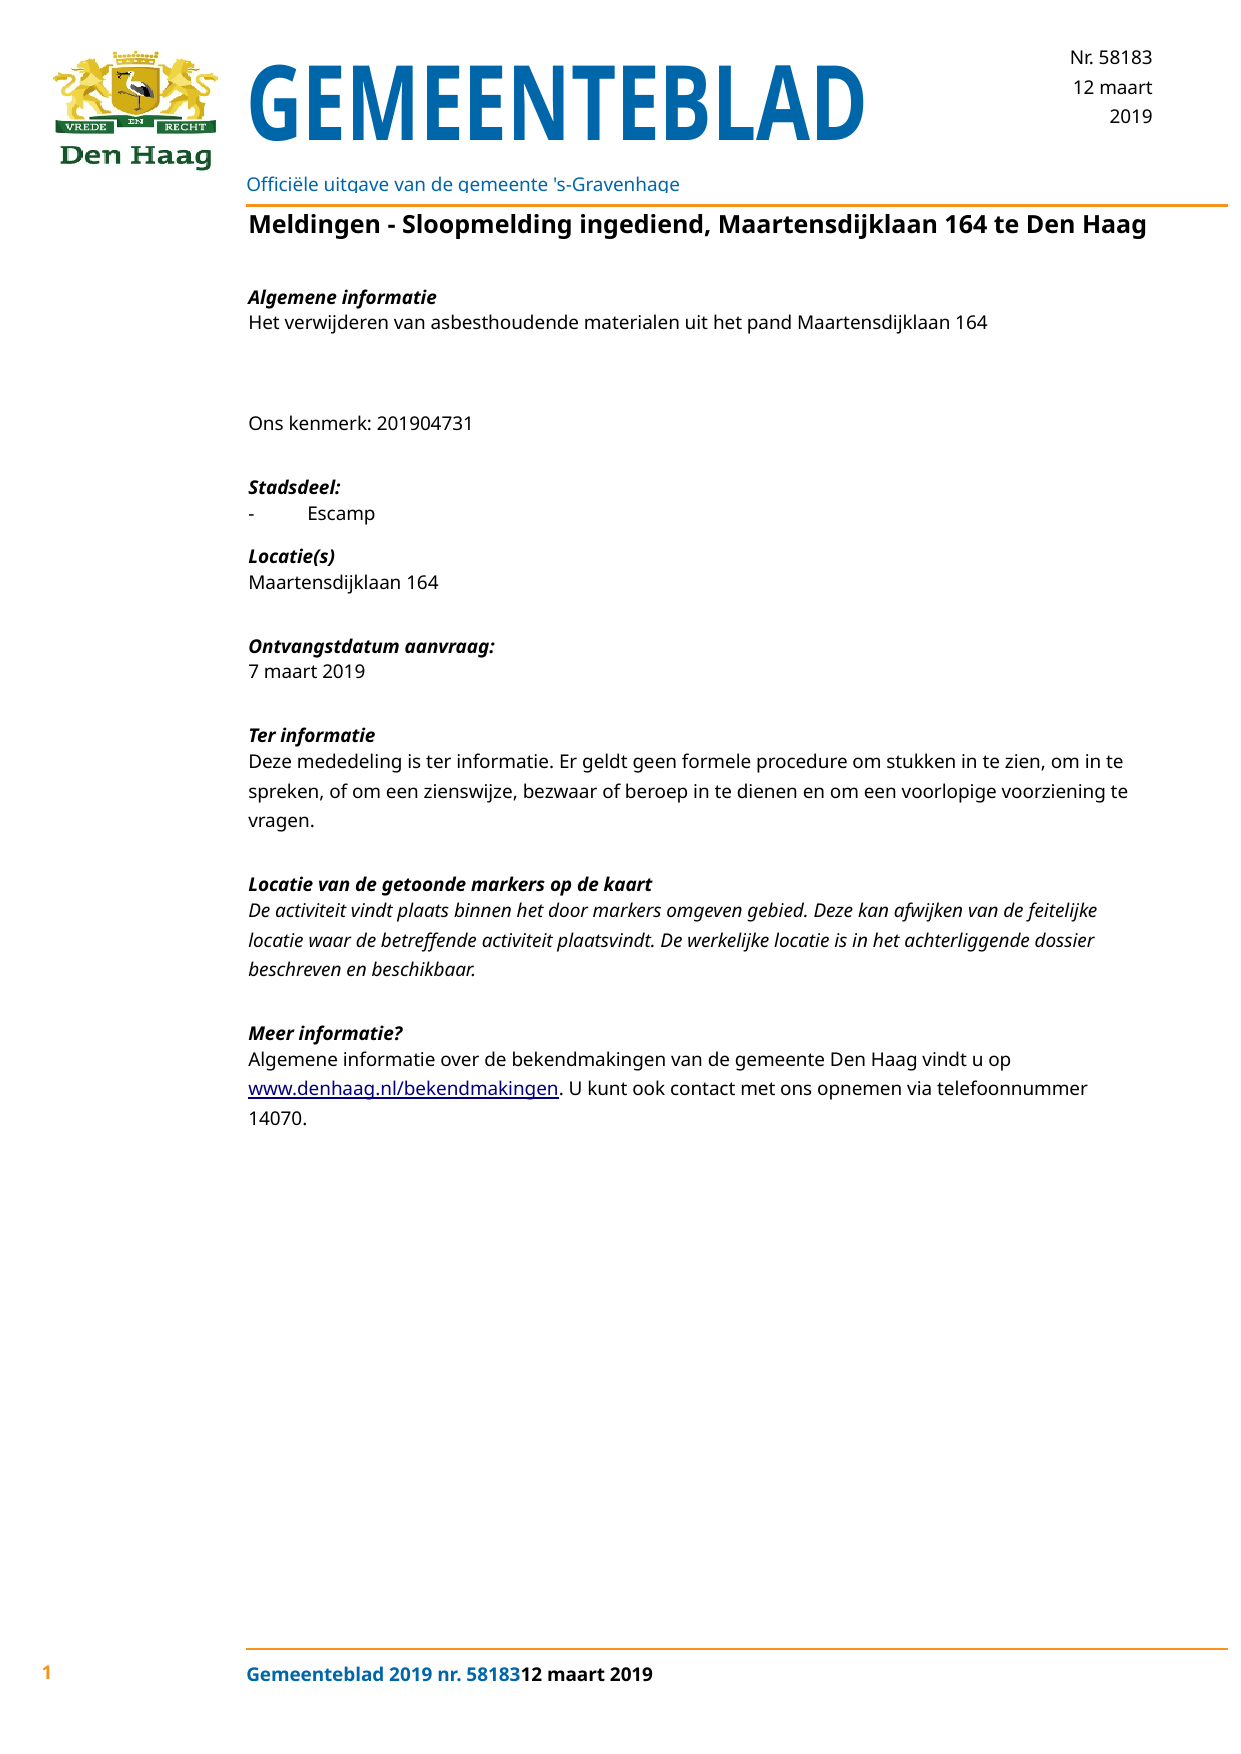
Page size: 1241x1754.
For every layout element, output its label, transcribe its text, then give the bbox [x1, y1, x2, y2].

text 7 maart 2019 [248, 659, 1152, 684]
picture [41, 47, 231, 172]
text Meldingen - Sloopmelding ingediend, Maartensdijklaan 164 te Den Haag [248, 207, 1152, 241]
text Locatie(s) [248, 543, 1152, 569]
text Locatie van de getoonde markers op de kaart [248, 871, 1152, 897]
text Algemene informatie over de bekendmakingen van de gemeente Den Haag vindt u op www.denhaag.nl/bekendmakingen. U kunt ook contact met ons opnemen via telefoonnummer 14070. [248, 1046, 1152, 1131]
text Meer informatie? [248, 1020, 1152, 1046]
text Deze mededeling is ter informatie. Er geldt geen formele procedure om stukken in te zien, om in te spreken, of om een zienswijze, bezwaar of beroep in te dienen en om een voorlopige voorziening te vragen. [248, 748, 1152, 833]
text Maartensdijklaan 164 [248, 569, 1152, 595]
text Algemene informatie [248, 284, 1152, 309]
text Ontvangstdatum aanvraag: [248, 633, 1152, 659]
text De activiteit vindt plaats binnen het door markers omgeven gebied. Deze kan afwijken van de feitelijke locatie waar de betreffende activiteit plaatsvindt. De werkelijke locatie is in het achterliggende dossier beschreven en beschikbaar. [248, 897, 1152, 982]
text Ter informatie [248, 723, 1152, 748]
list Escamp [248, 500, 1152, 526]
text Stadsdeel: [248, 474, 1152, 500]
text Ons kenmerk: 201904731 [248, 410, 1152, 436]
text Het verwijderen van asbesthoudende materialen uit het pand Maartensdijklaan 164 [248, 309, 1152, 335]
